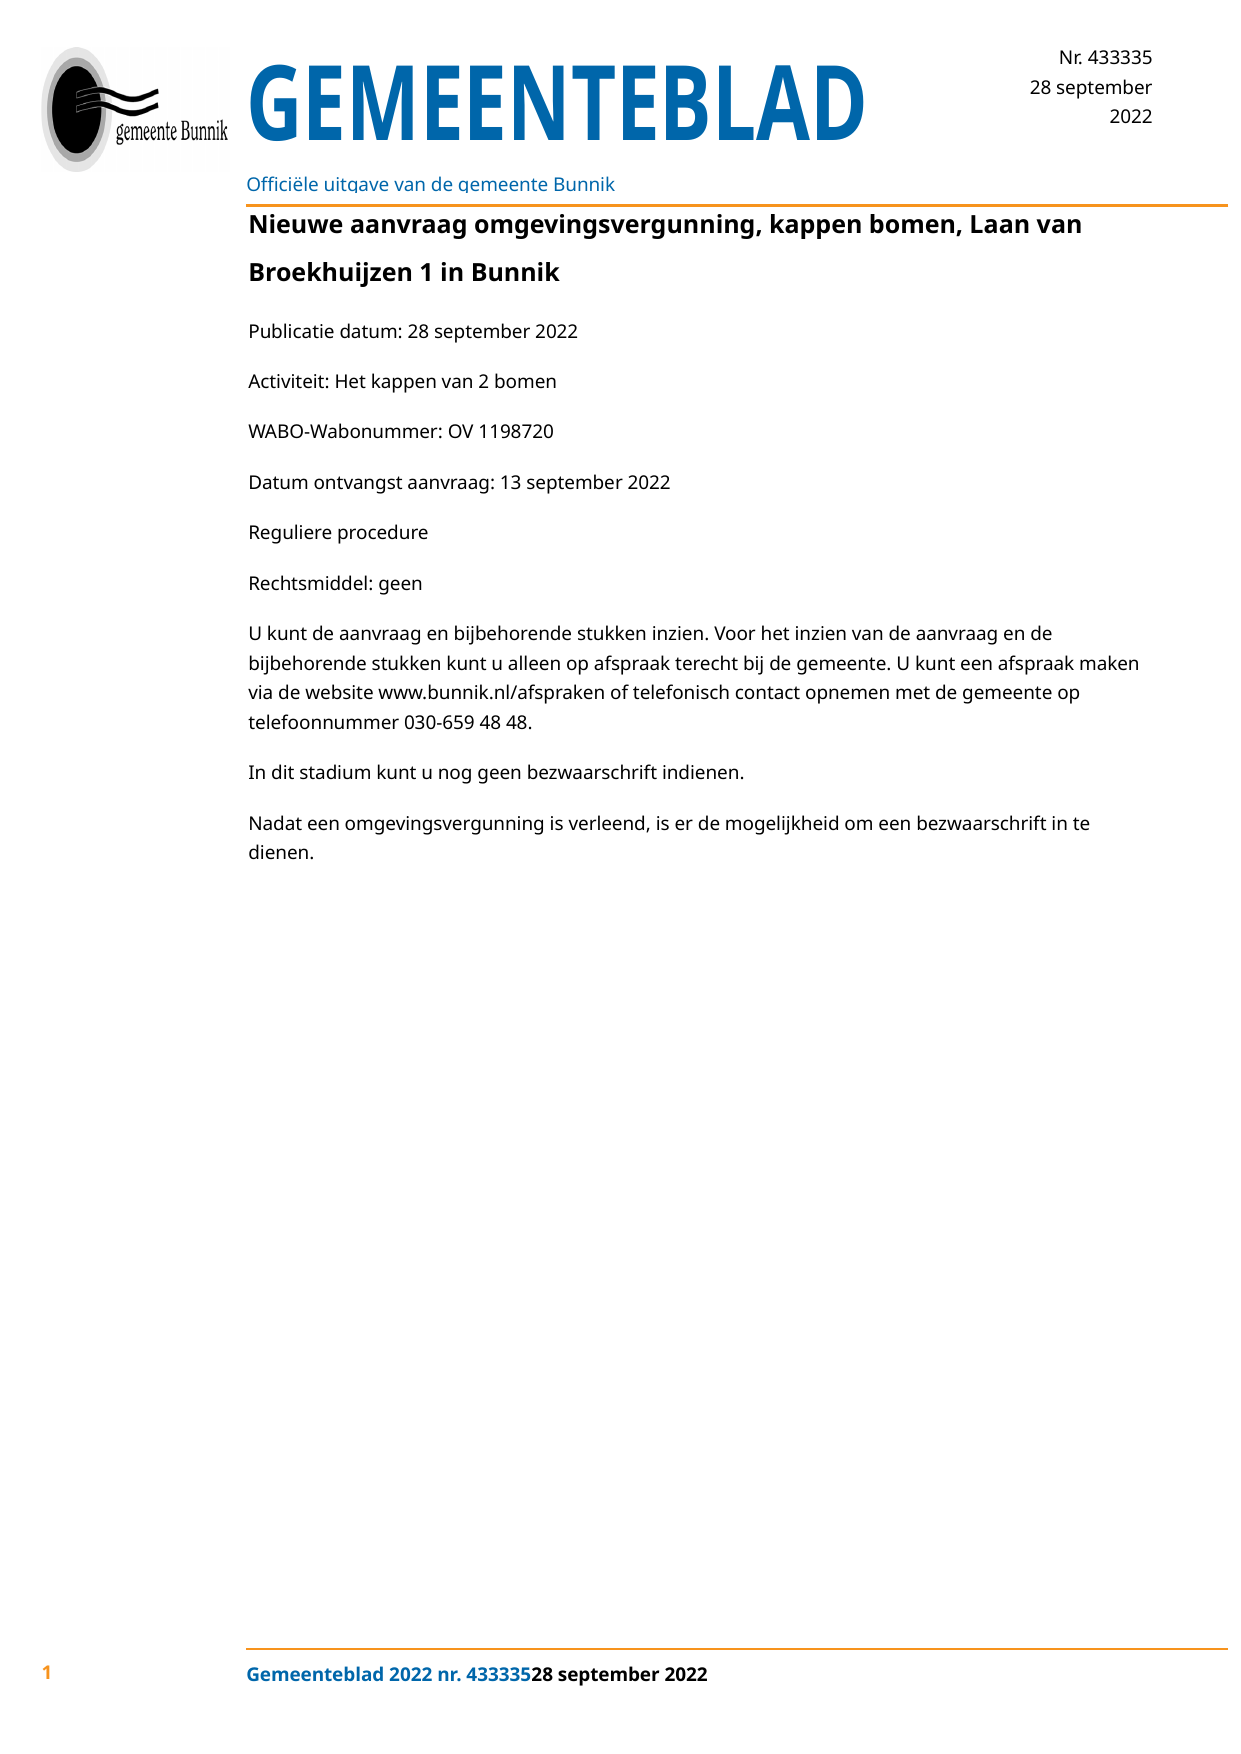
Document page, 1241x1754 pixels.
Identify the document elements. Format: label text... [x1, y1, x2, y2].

text Datum ontvangst aanvraag: 13 september 2022 [248, 469, 1152, 495]
text In dit stadium kunt u nog geen bezwaarschrift indienen. [248, 759, 1152, 785]
text WABO-Wabonummer: OV 1198720 [248, 419, 1152, 444]
text Publicatie datum: 28 september 2022 [248, 318, 1152, 344]
picture [41, 47, 231, 172]
text Activiteit: Het kappen van 2 bomen [248, 368, 1152, 394]
text Nieuwe aanvraag omgevingsvergunning, kappen bomen, Laan van Broekhuijzen 1 in Bunnik [248, 207, 1152, 288]
text Nadat een omgevingsvergunning is verleend, is er de mogelijkheid om een bezwaarschrift in te dienen. [248, 810, 1152, 865]
text Reguliere procedure [248, 519, 1152, 545]
text U kunt de aanvraag en bijbehorende stukken inzien. Voor het inzien van de aanvraag en de bijbehorende stukken kunt u alleen op afspraak terecht bij de gemeente. U kunt een afspraak maken via de website www.bunnik.nl/afspraken of telefonisch contact opnemen met de gemeente op telefoonnummer 030-659 48 48. [248, 620, 1152, 735]
text Rechtsmiddel: geen [248, 570, 1152, 596]
